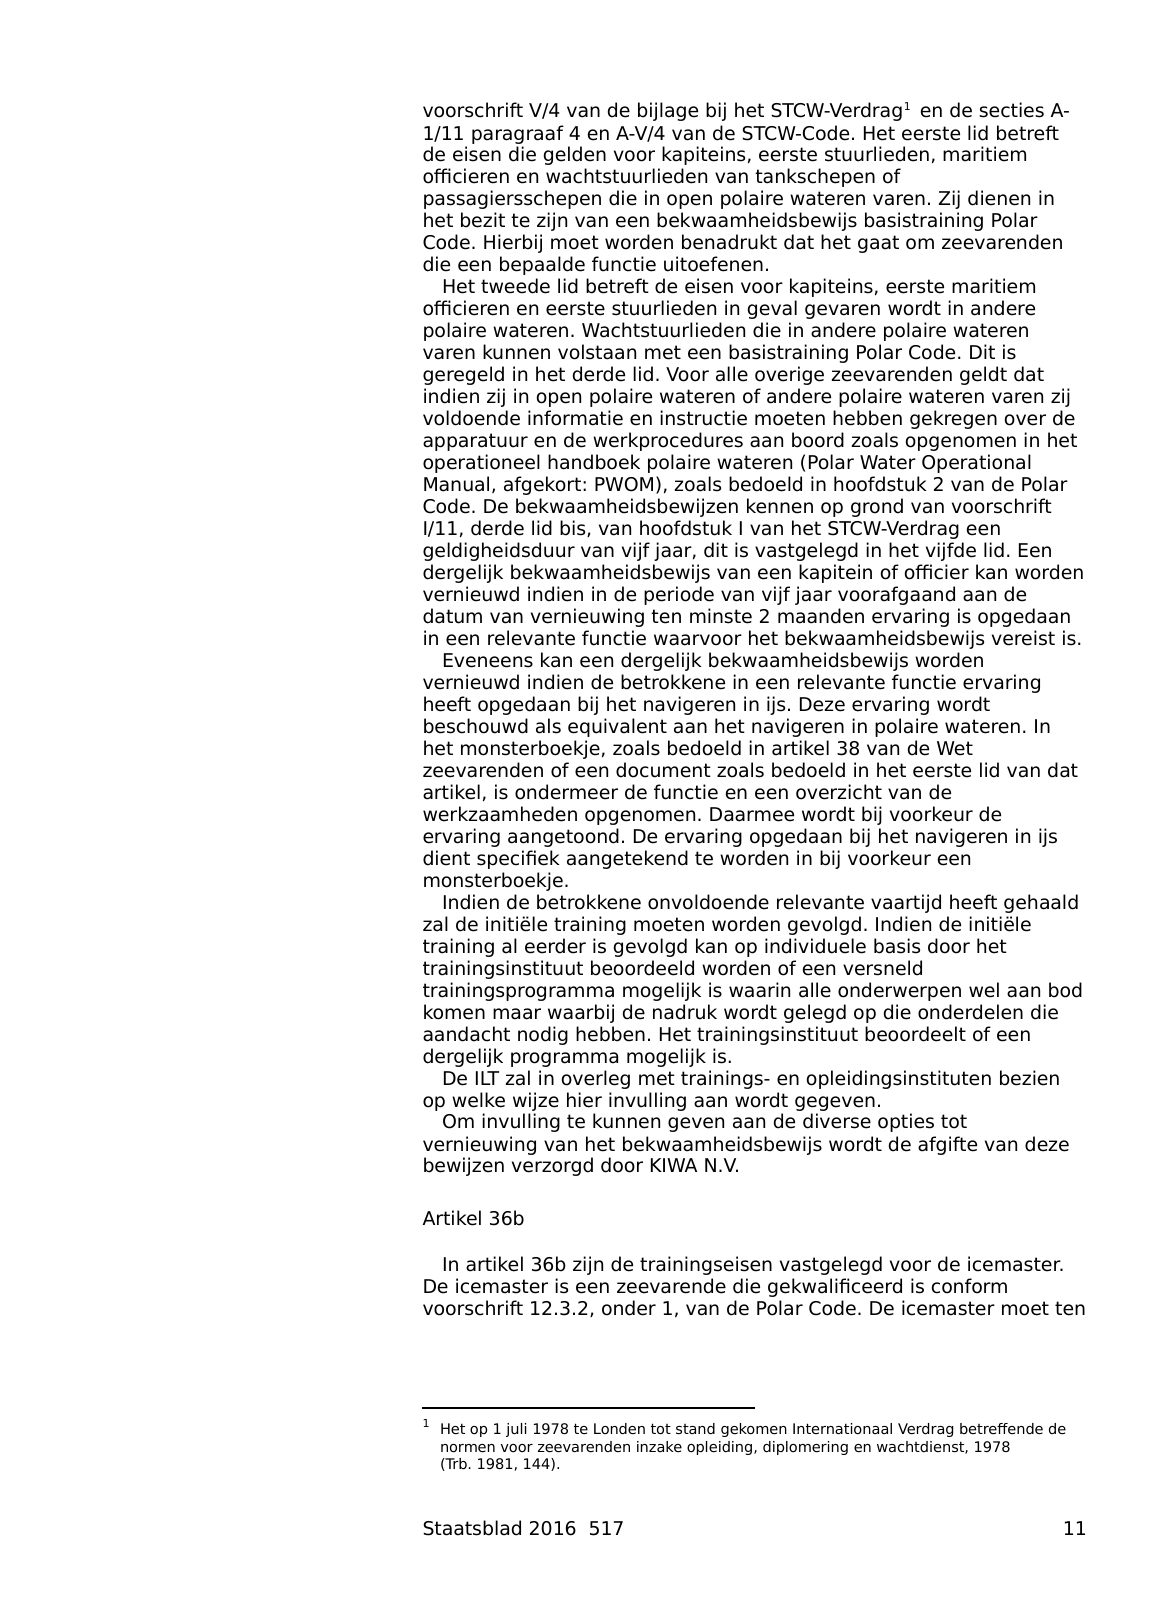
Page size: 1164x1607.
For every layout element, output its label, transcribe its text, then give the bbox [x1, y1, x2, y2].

text De ILT zal in overleg met trainings- en opleidingsinstituten bezien op welke wijze hier invulling aan wordt gegeven. [422, 1067, 1087, 1111]
text In artikel 36b zijn de trainingseisen vastgelegd voor de icemaster. De icemaster is een zeevarende die gekwalificeerd is conform voorschrift 12.3.2, onder 1, van de Polar Code. De icemaster moet ten [422, 1254, 1087, 1320]
text Het op 1 juli 1978 te Londen tot stand gekomen Internationaal Verdrag betreffende de normen voor zeevarenden inzake opleiding, diplomering en wachtdienst, 1978 (Trb. 1981, 144). [422, 1417, 1087, 1473]
text Indien de betrokkene onvoldoende relevante vaartijd heeft gehaald zal de initiële training moeten worden gevolgd. Indien de initiële training al eerder is gevolgd kan op individuele basis door het trainingsinstituut beoordeeld worden of een versneld trainingsprogramma mogelijk is waarin alle onderwerpen wel aan bod komen maar waarbij de nadruk wordt gelegd op die onderdelen die aandacht nodig hebben. Het trainingsinstituut beoordeelt of een dergelijk programma mogelijk is. [422, 892, 1087, 1067]
subtitle Artikel 36b [422, 1207, 1087, 1229]
text Om invulling te kunnen geven aan de diverse opties tot vernieuwing van het bekwaamheidsbewijs wordt de afgifte van deze bewijzen verzorgd door KIWA N.V. [422, 1111, 1087, 1177]
text Eveneens kan een dergelijk bekwaamheidsbewijs worden vernieuwd indien de betrokkene in een relevante functie ervaring heeft opgedaan bij het navigeren in ijs. Deze ervaring wordt beschouwd als equivalent aan het navigeren in polaire wateren. In het monsterboekje, zoals bedoeld in artikel 38 van de Wet zeevarenden of een document zoals bedoeld in het eerste lid van dat artikel, is ondermeer de functie en een overzicht van de werkzaamheden opgenomen. Daarmee wordt bij voorkeur de ervaring aangetoond. De ervaring opgedaan bij het navigeren in ijs dient specifiek aangetekend te worden in bij voorkeur een monsterboekje. [422, 650, 1087, 892]
text Het tweede lid betreft de eisen voor kapiteins, eerste maritiem officieren en eerste stuurlieden in geval gevaren wordt in andere polaire wateren. Wachtstuurlieden die in andere polaire wateren varen kunnen volstaan met een basistraining Polar Code. Dit is geregeld in het derde lid. Voor alle overige zeevarenden geldt dat indien zij in open polaire wateren of andere polaire wateren varen zij voldoende informatie en instructie moeten hebben gekregen over de apparatuur en de werkprocedures aan boord zoals opgenomen in het operationeel handboek polaire wateren (Polar Water Operational Manual, afgekort: PWOM), zoals bedoeld in hoofdstuk 2 van de Polar Code. De bekwaamheidsbewijzen kennen op grond van voorschrift I/11, derde lid bis, van hoofdstuk I van het STCW-Verdrag een geldigheidsduur van vijf jaar, dit is vastgelegd in het vijfde lid. Een dergelijk bekwaamheidsbewijs van een kapitein of officier kan worden vernieuwd indien in de periode van vijf jaar voorafgaand aan de datum van vernieuwing ten minste 2 maanden ervaring is opgedaan in een relevante functie waarvoor het bekwaamheidsbewijs vereist is. [422, 276, 1087, 650]
text voorschrift V/4 van de bijlage bij het STCW-Verdrag en de secties A-1/11 paragraaf 4 en A-V/4 van de STCW-Code. Het eerste lid betreft de eisen die gelden voor kapiteins, eerste stuurlieden, maritiem officieren en wachtstuurlieden van tankschepen of passagiersschepen die in open polaire wateren varen. Zij dienen in het bezit te zijn van een bekwaamheidsbewijs basistraining Polar Code. Hierbij moet worden benadrukt dat het gaat om zeevarenden die een bepaalde functie uitoefenen. [422, 100, 1087, 276]
